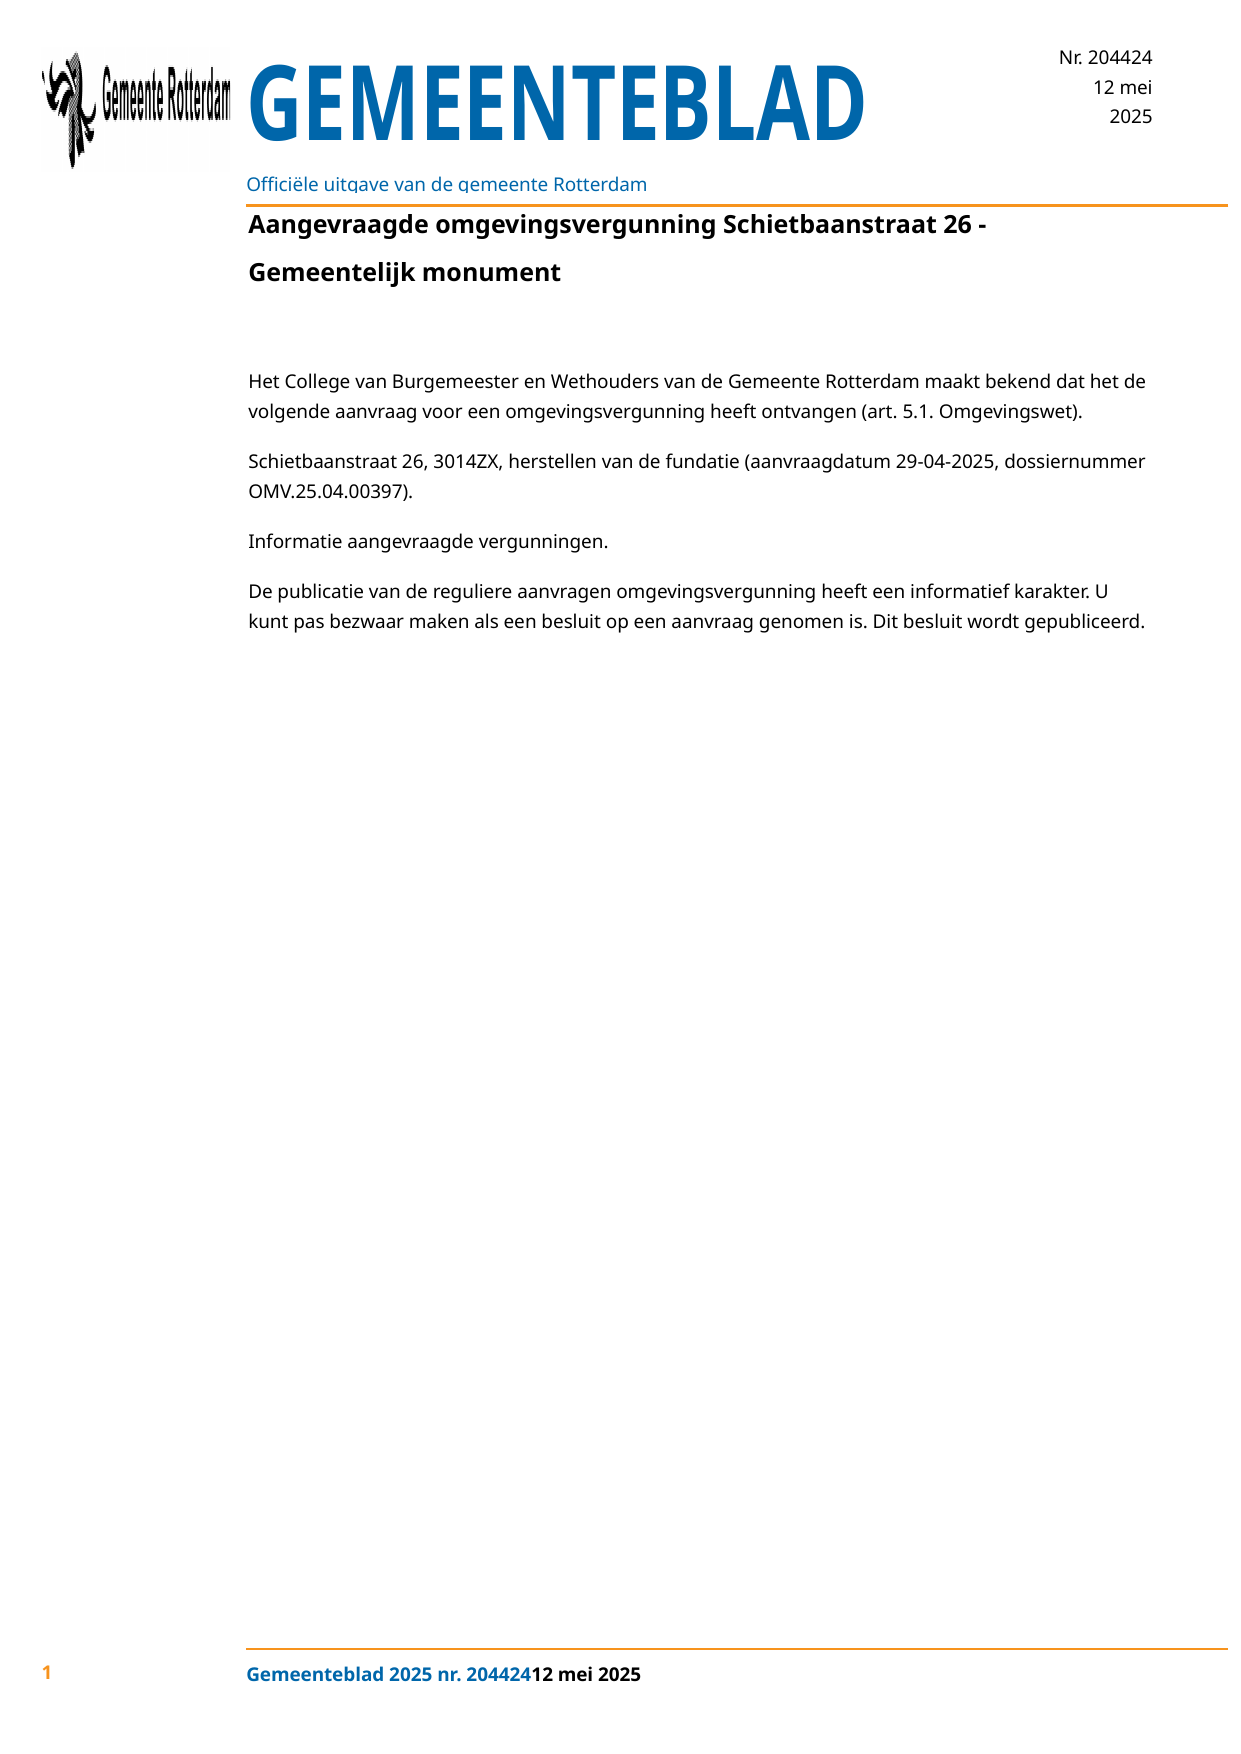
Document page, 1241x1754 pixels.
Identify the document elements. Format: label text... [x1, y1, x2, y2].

text Schietbaanstraat 26, 3014ZX, herstellen van de fundatie (aanvraagdatum 29-04-2025, dossiernummer OMV.25.04.00397). [248, 448, 1152, 504]
text Het College van Burgemeester en Wethouders van de Gemeente Rotterdam maakt bekend dat het de volgende aanvraag voor een omgevingsvergunning heeft ontvangen (art. 5.1. Omgevingswet). [248, 368, 1152, 424]
picture [41, 47, 231, 172]
text Informatie aangevraagde vergunningen. [248, 528, 1152, 554]
text De publicatie van de reguliere aanvragen omgevingsvergunning heeft een informatief karakter. U kunt pas bezwaar maken als een besluit op een aanvraag genomen is. Dit besluit wordt gepubliceerd. [248, 579, 1152, 634]
text Aangevraagde omgevingsvergunning Schietbaanstraat 26 - Gemeentelijk monument [248, 207, 1152, 288]
